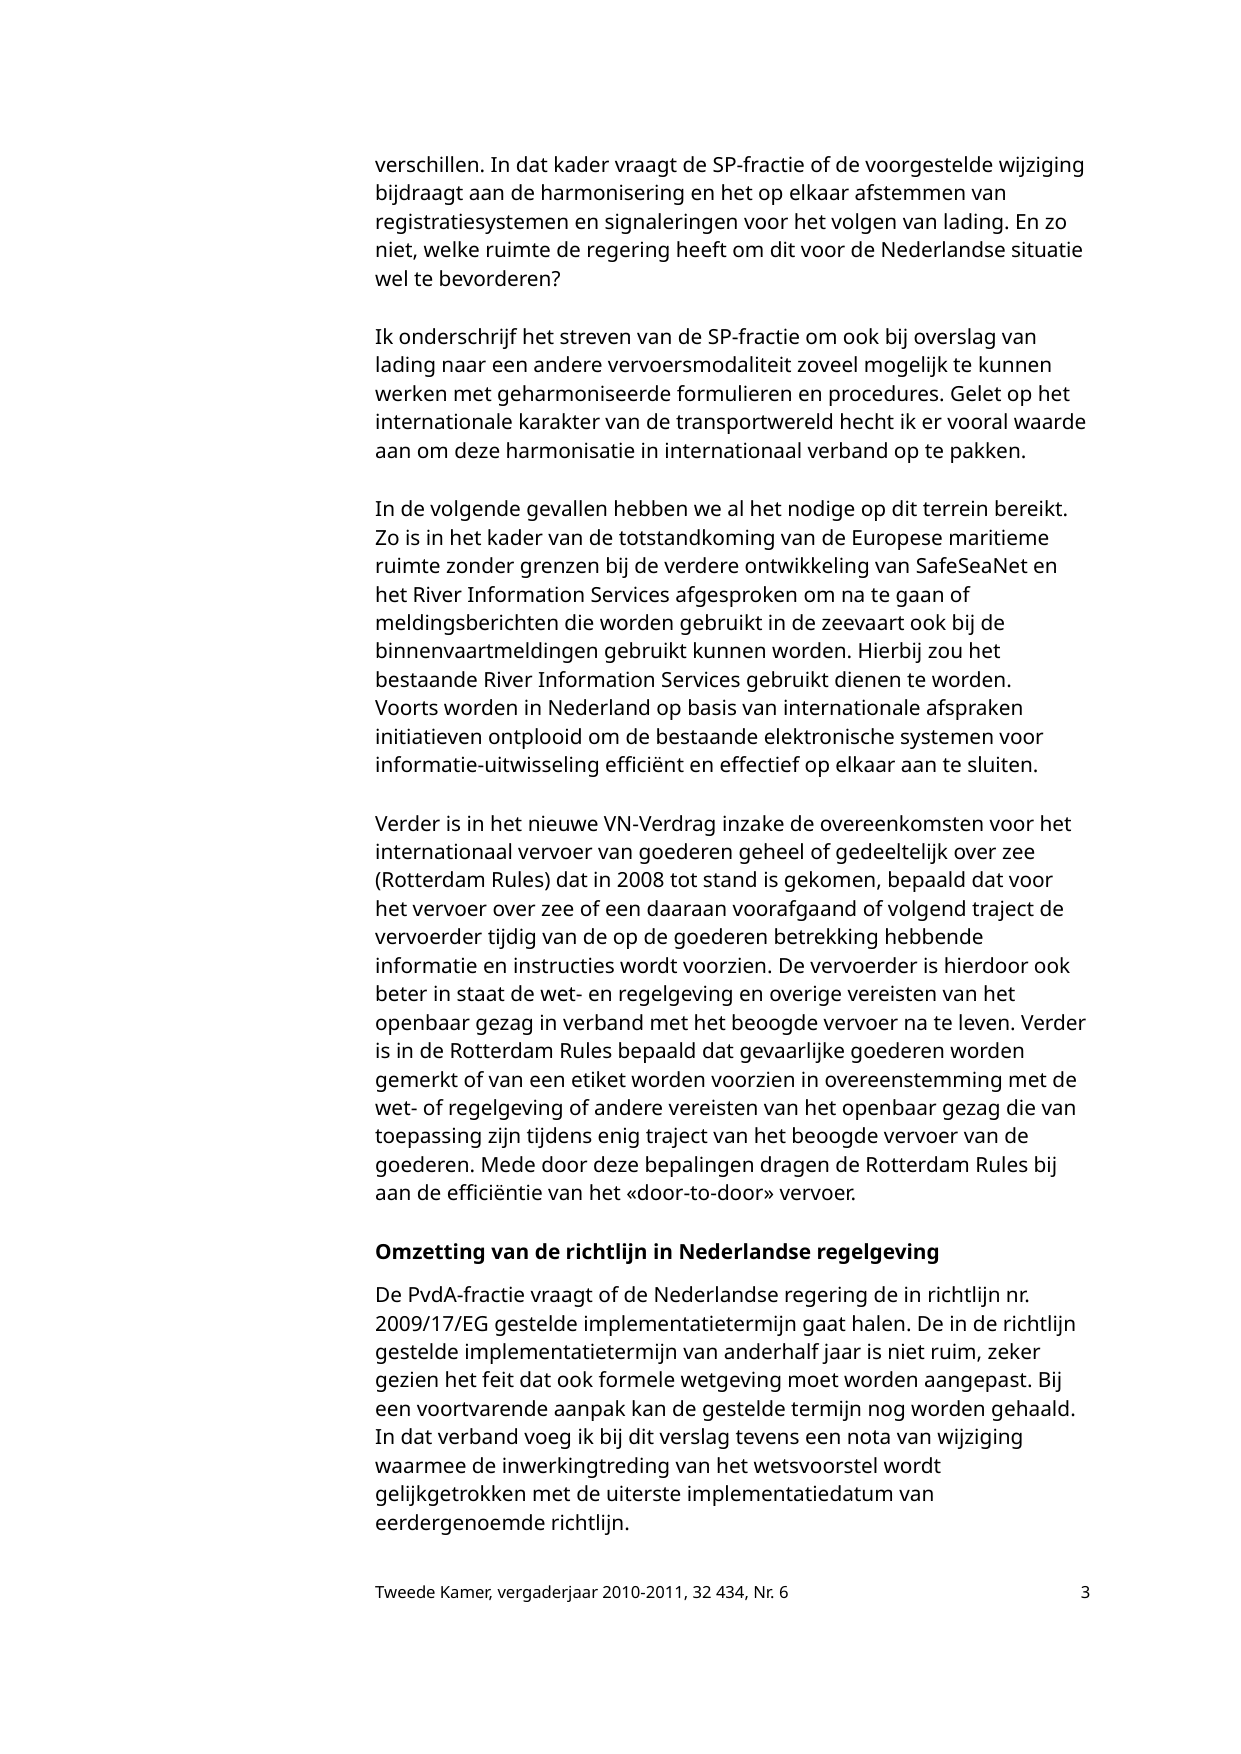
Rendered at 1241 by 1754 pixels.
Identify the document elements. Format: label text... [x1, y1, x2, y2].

text Ik onderschrijf het streven van de SP-fractie om ook bij overslag van lading naar een andere vervoersmodaliteit zoveel mogelijk te kunnen werken met geharmoniseerde formulieren en procedures. Gelet op het internationale karakter van de transportwereld hecht ik er vooral waarde aan om deze harmonisatie in internationaal verband op te pakken. [375, 322, 1090, 464]
text Omzetting van de richtlijn in Nederlandse regelgeving [375, 1237, 1090, 1265]
text Zo is in het kader van de totstandkoming van de Europese maritieme ruimte zonder grenzen bij de verdere ontwikkeling van SafeSeaNet en het River Information Services afgesproken om na te gaan of meldingsberichten die worden gebruikt in de zeevaart ook bij de binnenvaartmeldingen gebruikt kunnen worden. Hierbij zou het bestaande River Information Services gebruikt dienen te worden. [375, 523, 1090, 693]
text De PvdA-fractie vraagt of de Nederlandse regering de in richtlijn nr. 2009/17/EG gestelde implementatietermijn gaat halen. De in de richtlijn gestelde implementatietermijn van anderhalf jaar is niet ruim, zeker gezien het feit dat ook formele wetgeving moet worden aangepast. Bij een voortvarende aanpak kan de gestelde termijn nog worden gehaald. In dat verband voeg ik bij dit verslag tevens een nota van wijziging waarmee de inwerkingtreding van het wetsvoorstel wordt gelijkgetrokken met de uiterste implementatiedatum van eerdergenoemde richtlijn. [375, 1280, 1090, 1536]
text Verder is in het nieuwe VN-Verdrag inzake de overeenkomsten voor het internationaal vervoer van goederen geheel of gedeeltelijk over zee (Rotterdam Rules) dat in 2008 tot stand is gekomen, bepaald dat voor het vervoer over zee of een daaraan voorafgaand of volgend traject de vervoerder tijdig van de op de goederen betrekking hebbende informatie en instructies wordt voorzien. De vervoerder is hierdoor ook beter in staat de wet- en regelgeving en overige vereisten van het openbaar gezag in verband met het beoogde vervoer na te leven. Verder is in de Rotterdam Rules bepaald dat gevaarlijke goederen worden gemerkt of van een etiket worden voorzien in overeenstemming met de wet- of regelgeving of andere vereisten van het openbaar gezag die van toepassing zijn tijdens enig traject van het beoogde vervoer van de goederen. Mede door deze bepalingen dragen de Rotterdam Rules bij aan de efficiëntie van het «door-to-door» vervoer. [375, 809, 1090, 1207]
text In de volgende gevallen hebben we al het nodige op dit terrein bereikt. [375, 494, 1090, 523]
text verschillen. In dat kader vraagt de SP-fractie of de voorgestelde wijziging bijdraagt aan de harmonisering en het op elkaar afstemmen van registratiesystemen en signaleringen voor het volgen van lading. En zo niet, welke ruimte de regering heeft om dit voor de Nederlandse situatie wel te bevorderen? [375, 150, 1090, 292]
text Voorts worden in Nederland op basis van internationale afspraken initiatieven ontplooid om de bestaande elektronische systemen voor informatie-uitwisseling efficiënt en effectief op elkaar aan te sluiten. [375, 693, 1090, 779]
